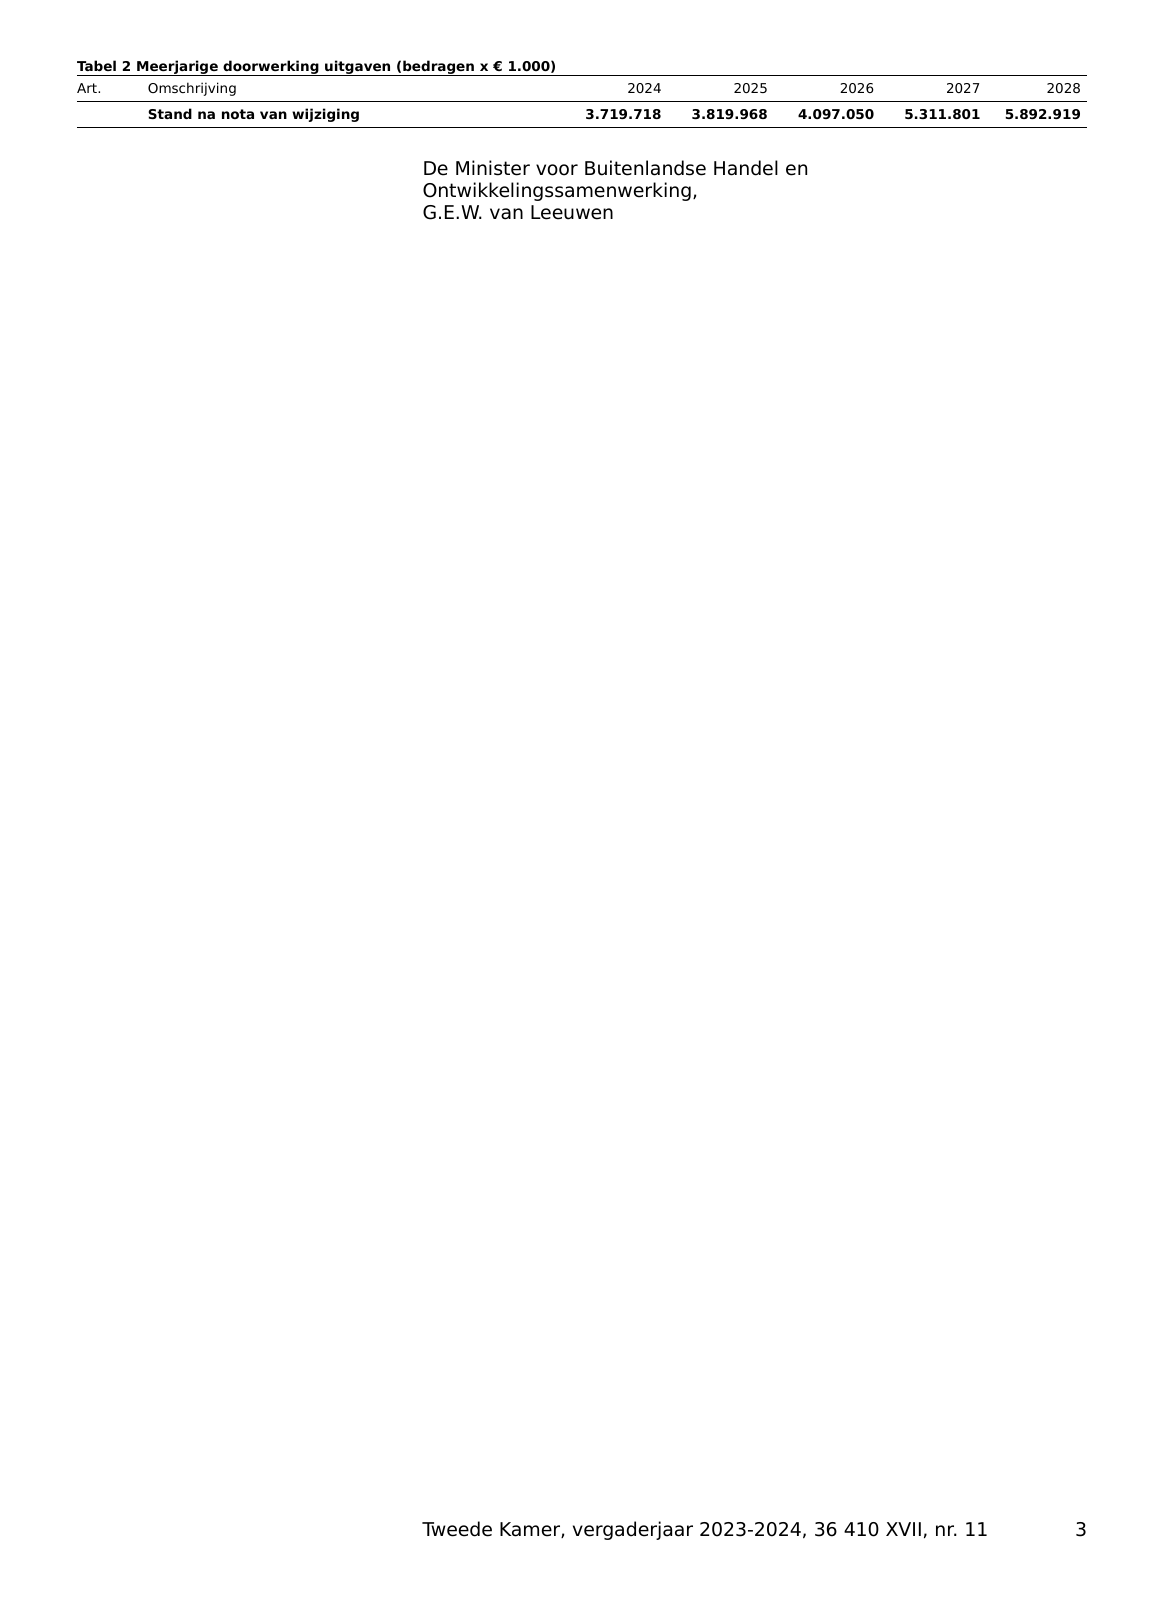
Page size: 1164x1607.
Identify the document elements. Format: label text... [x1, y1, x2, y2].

table_cell 3.719.718 [561, 102, 667, 127]
table_cell 2028 [986, 76, 1087, 101]
table_cell Art. [77, 76, 142, 101]
table_cell 5.892.919 [986, 102, 1087, 127]
table_cell Omschrijving [142, 76, 561, 101]
table_cell 2024 [561, 76, 667, 101]
text De Minister voor Buitenlandse Handel en Ontwikkelingssamenwerking, G.E.W. van Leeuwen [422, 158, 1087, 224]
table_cell 2025 [667, 76, 773, 101]
table_header Tabel 2 Meerjarige doorwerking uitgaven (bedragen x € 1.000) [77, 59, 1087, 75]
table_cell Stand na nota van wijziging [142, 102, 561, 127]
table_cell [77, 102, 142, 127]
table_cell 3.819.968 [667, 102, 773, 127]
table_cell 5.311.801 [880, 102, 986, 127]
table_cell 2026 [774, 76, 880, 101]
table_cell 4.097.050 [774, 102, 880, 127]
table_cell 2027 [880, 76, 986, 101]
